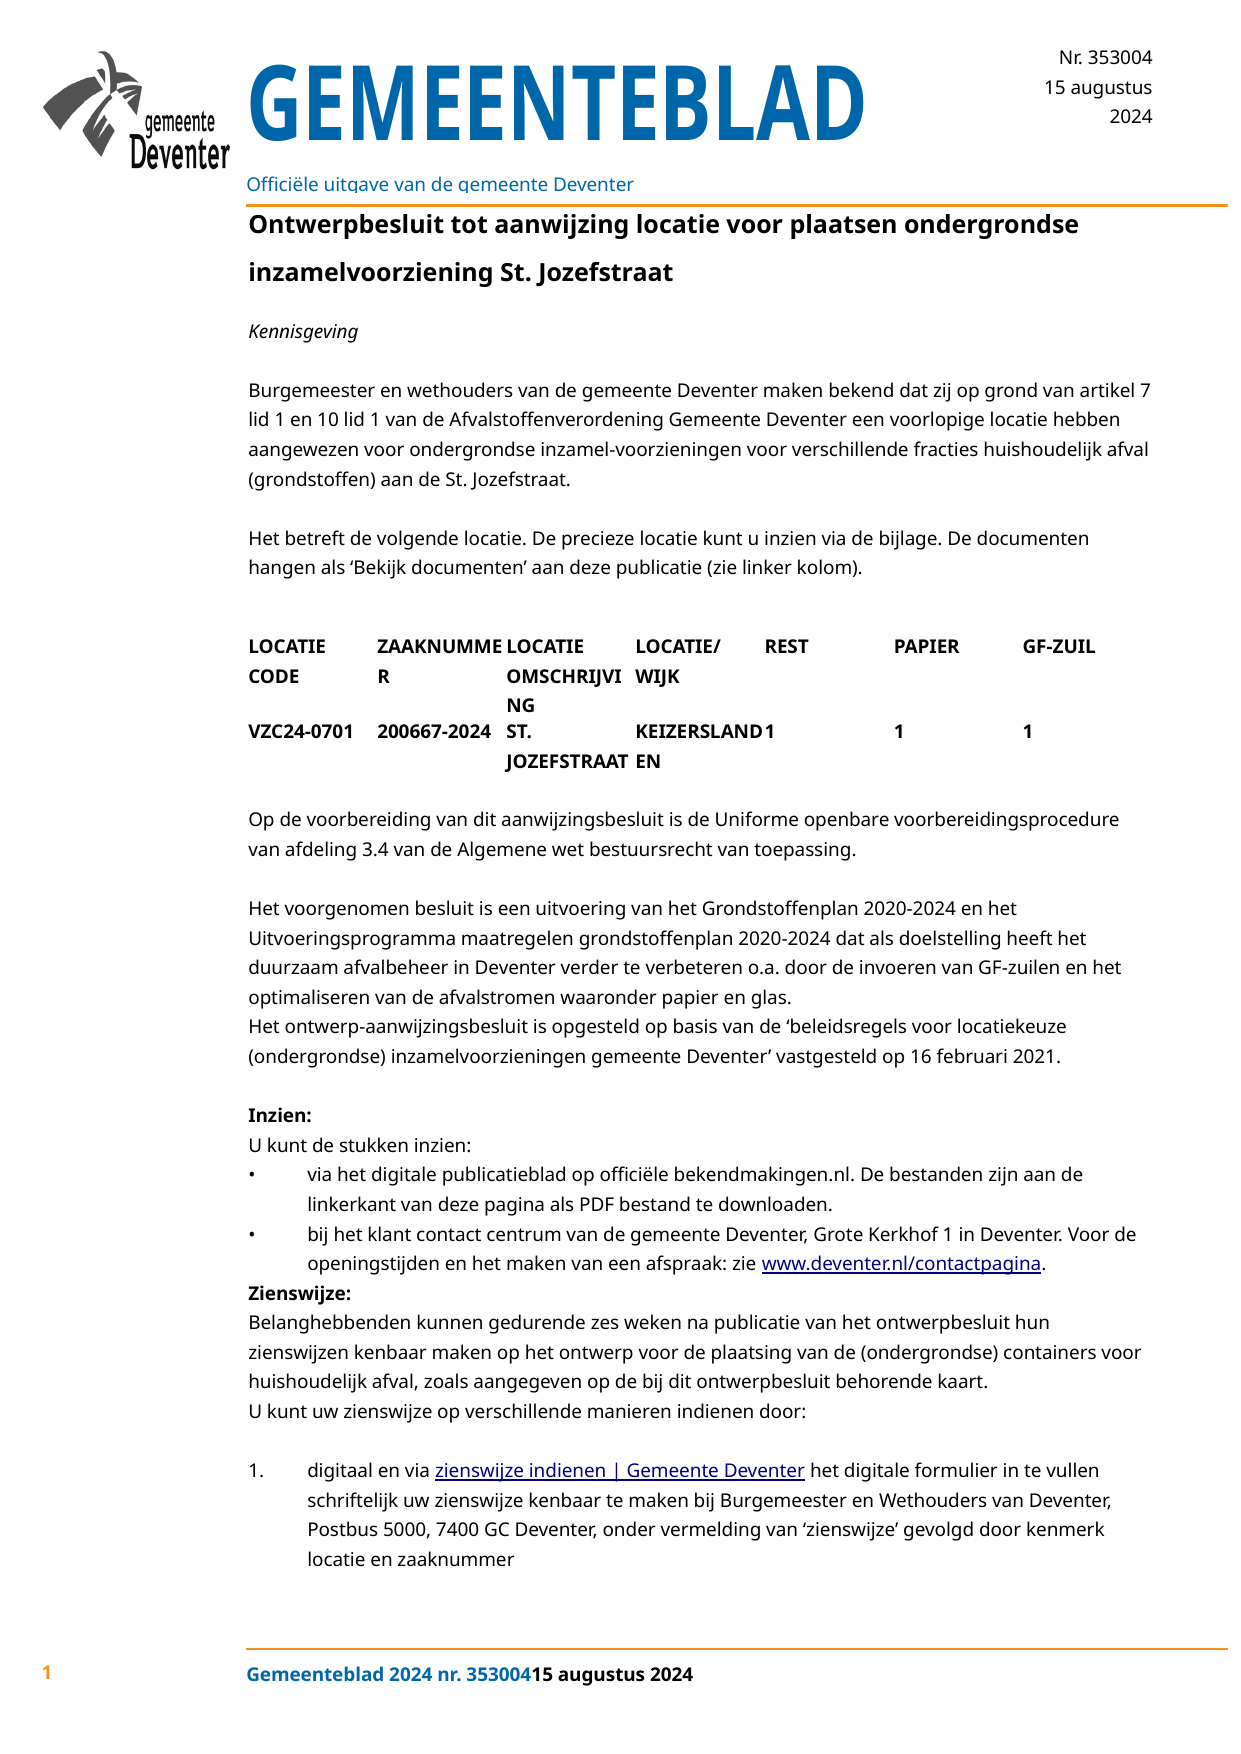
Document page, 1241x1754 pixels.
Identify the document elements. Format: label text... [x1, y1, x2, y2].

table_header LOCATIE OMSCHRIJVING [506, 634, 635, 718]
list bij het klant contact centrum van de gemeente Deventer, Grote Kerkhof 1 in Deventer. Voor de openingstijden en het maken van een afspraak: zie www.deventer.nl/contactpagina. [248, 1221, 1152, 1276]
table_cell 200667-2024 [377, 719, 506, 774]
table_header PAPIER [894, 634, 1022, 718]
text Inzien: [248, 1102, 1152, 1128]
table_cell 1 [764, 719, 893, 774]
table_cell VZC24-0701 [248, 719, 377, 774]
text U kunt de stukken inzien: [248, 1132, 1152, 1158]
table_cell 1 [894, 719, 1022, 774]
table_header GF-ZUIL [1023, 634, 1152, 718]
text Het ontwerp-aanwijzingsbesluit is opgesteld op basis van de ‘beleidsregels voor locatiekeuze (ondergrondse) inzamelvoorzieningen gemeente Deventer’ vastgesteld op 16 februari 2021. [248, 1014, 1152, 1069]
table_header ZAAKNUMMER [377, 634, 506, 718]
table_header LOCATIE/WIJK [635, 634, 764, 718]
text Het betreft de volgende locatie. De precieze locatie kunt u inzien via de bijlage. De documenten hangen als ‘Bekijk documenten’ aan deze publicatie (zie linker kolom). [248, 525, 1152, 580]
table_cell ST. JOZEFSTRAAT [506, 719, 635, 774]
text Het voorgenomen besluit is een uitvoering van het Grondstoffenplan 2020-2024 en het Uitvoeringsprogramma maatregelen grondstoffenplan 2020-2024 dat als doelstelling heeft het duurzaam afvalbeheer in Deventer verder te verbeteren o.a. door de invoeren van GF-zuilen en het optimaliseren van de afvalstromen waaronder papier en glas. [248, 895, 1152, 1010]
table_header REST [764, 634, 893, 718]
text Burgemeester en wethouders van de gemeente Deventer maken bekend dat zij op grond van artikel 7 lid 1 en 10 lid 1 van de Afvalstoffenverordening Gemeente Deventer een voorlopige locatie hebben aangewezen voor ondergrondse inzamel-voorzieningen voor verschillende fracties huishoudelijk afval (grondstoffen) aan de St. Jozefstraat. [248, 377, 1152, 492]
text Belanghebbenden kunnen gedurende zes weken na publicatie van het ontwerpbesluit hun zienswijzen kenbaar maken op het ontwerp voor de plaatsing van de (ondergrondse) containers voor huishoudelijk afval, zoals aangegeven op de bij dit ontwerpbesluit behorende kaart. [248, 1309, 1152, 1394]
text Zienswijze: [248, 1280, 1152, 1306]
list digitaal en via zienswijze indienen | Gemeente Deventer het digitale formulier in te vullen schriftelijk uw zienswijze kenbaar te maken bij Burgemeester en Wethouders van Deventer, Postbus 5000, 7400 GC Deventer, onder vermelding van ‘zienswijze’ gevolgd door kenmerk locatie en zaaknummer [248, 1457, 1152, 1572]
text Op de voorbereiding van dit aanwijzingsbesluit is de Uniforme openbare voorbereidingsprocedure van afdeling 3.4 van de Algemene wet bestuursrecht van toepassing. [248, 807, 1152, 862]
table_cell 1 [1023, 719, 1152, 774]
text Ontwerpbesluit tot aanwijzing locatie voor plaatsen ondergrondse inzamelvoorziening St. Jozefstraat [248, 207, 1152, 288]
text Kennisgeving [248, 318, 1152, 344]
list via het digitale publicatieblad op officiële bekendmakingen.nl. De bestanden zijn aan de linkerkant van deze pagina als PDF bestand te downloaden. [248, 1162, 1152, 1217]
table_header LOCATIE CODE [248, 634, 377, 718]
text U kunt uw zienswijze op verschillende manieren indienen door: [248, 1398, 1152, 1424]
table_cell KEIZERSLANDEN [635, 719, 764, 774]
picture [41, 47, 231, 172]
